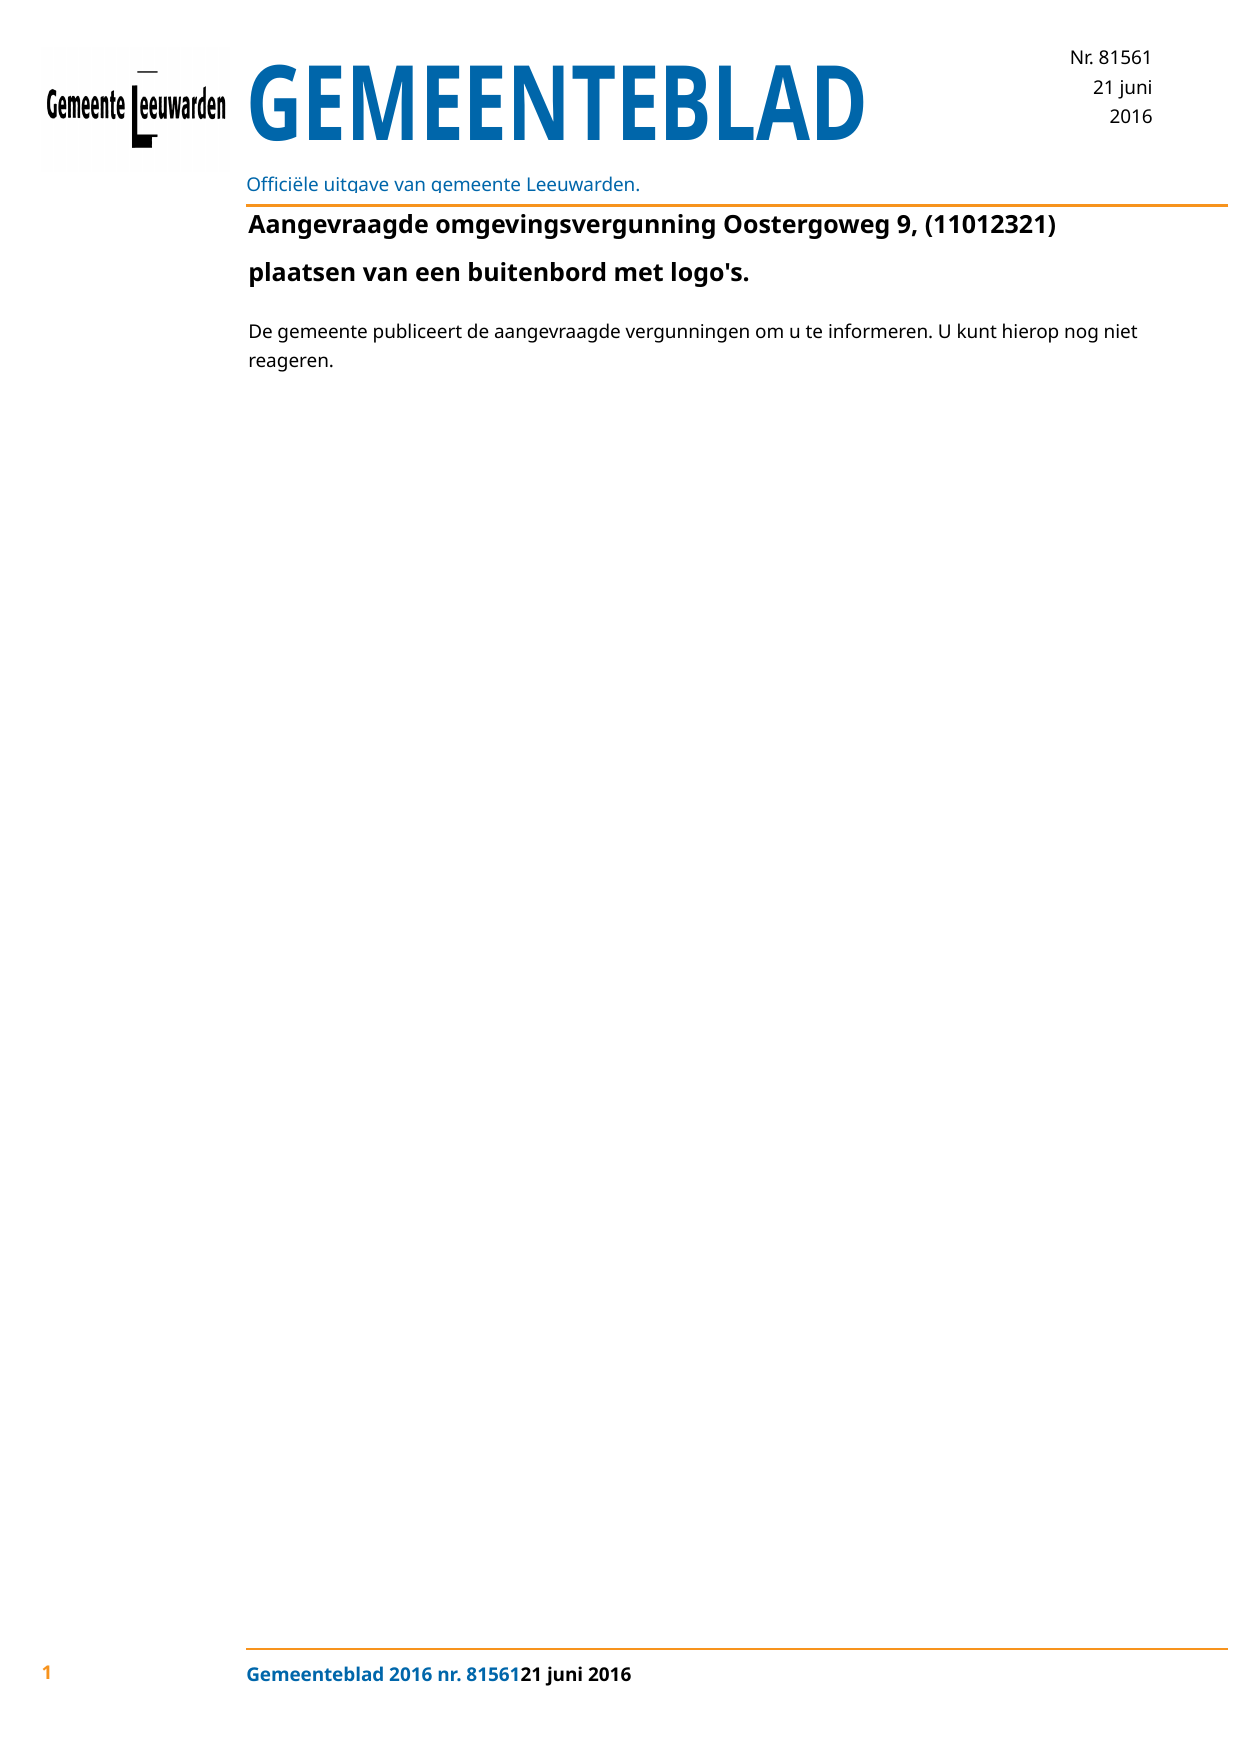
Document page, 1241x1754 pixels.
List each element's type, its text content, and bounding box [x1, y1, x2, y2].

picture [41, 47, 231, 172]
text De gemeente publiceert de aangevraagde vergunningen om u te informeren. U kunt hierop nog niet reageren. [248, 318, 1152, 373]
text Aangevraagde omgevingsvergunning Oostergoweg 9, (11012321) plaatsen van een buitenbord met logo's. [248, 207, 1152, 288]
